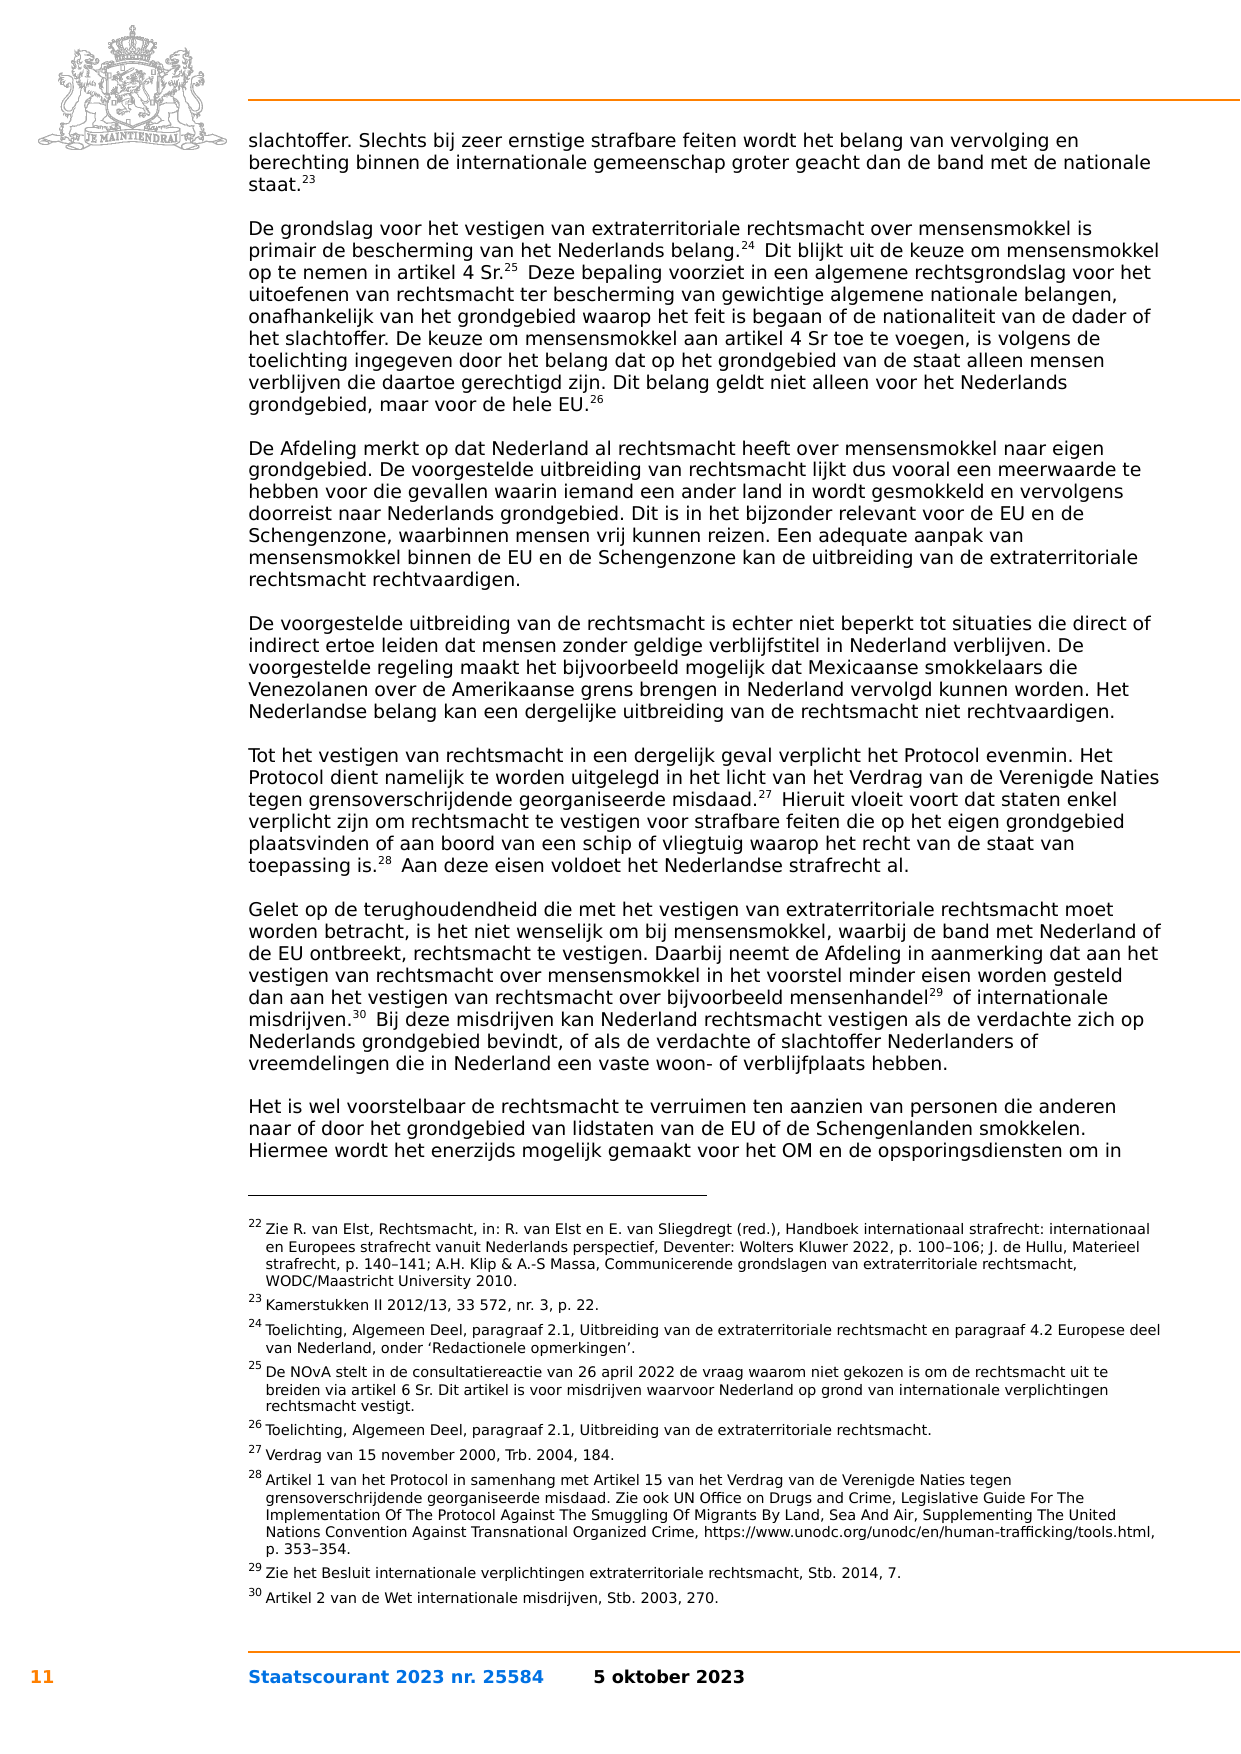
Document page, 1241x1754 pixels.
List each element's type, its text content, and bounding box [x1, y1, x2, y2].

text Toelichting, Algemeen Deel, paragraaf 2.1, Uitbreiding van de extraterritoriale rechtsmacht en paragraaf 4.2 Europese deel van Nederland, onder ‘Redactionele opmerkingen’. [248, 1318, 1163, 1357]
text Het is wel voorstelbaar de rechtsmacht te verruimen ten aanzien van personen die anderen naar of door het grondgebied van lidstaten van de EU of de Schengenlanden smokkelen. Hiermee wordt het enerzijds mogelijk gemaakt voor het OM en de opsporingsdiensten om in [248, 1096, 1163, 1162]
text Gelet op de terughoudendheid die met het vestigen van extraterritoriale rechtsmacht moet worden betracht, is het niet wenselijk om bij mensensmokkel, waarbij de band met Nederland of de EU ontbreekt, rechtsmacht te vestigen. Daarbij neemt de Afdeling in aanmerking dat aan het vestigen van rechtsmacht over mensensmokkel in het voorstel minder eisen worden gesteld dan aan het vestigen van rechtsmacht over bijvoorbeeld mensenhandel of internationale misdrijven. Bij deze misdrijven kan Nederland rechtsmacht vestigen als de verdachte zich op Nederlands grondgebied bevindt, of als de verdachte of slachtoffer Nederlanders of vreemdelingen die in Nederland een vaste woon- of verblijfplaats hebben. [248, 899, 1163, 1074]
text Kamerstukken II 2012/13, 33 572, nr. 3, p. 22. [248, 1293, 1163, 1315]
text Zie het Besluit internationale verplichtingen extraterritoriale rechtsmacht, Stb. 2014, 7. [248, 1561, 1163, 1583]
text Artikel 1 van het Protocol in samenhang met Artikel 15 van het Verdrag van de Verenigde Naties tegen grensoverschrijdende georganiseerde misdaad. Zie ook UN Office on Drugs and Crime, Legislative Guide For The Implementation Of The Protocol Against The Smuggling Of Migrants By Land, Sea And Air, Supplementing The United Nations Convention Against Transnational Organized Crime, https://www.unodc.org/unodc/en/human-trafficking/tools.html, p. 353–354. [248, 1468, 1163, 1558]
picture [38, 25, 227, 150]
text Verdrag van 15 november 2000, Trb. 2004, 184. [248, 1443, 1163, 1465]
text Toelichting, Algemeen Deel, paragraaf 2.1, Uitbreiding van de extraterritoriale rechtsmacht. [248, 1418, 1163, 1440]
text De Afdeling merkt op dat Nederland al rechtsmacht heeft over mensensmokkel naar eigen grondgebied. De voorgestelde uitbreiding van rechtsmacht lijkt dus vooral een meerwaarde te hebben voor die gevallen waarin iemand een ander land in wordt gesmokkeld en vervolgens doorreist naar Nederlands grondgebied. Dit is in het bijzonder relevant voor de EU en de Schengenzone, waarbinnen mensen vrij kunnen reizen. Een adequate aanpak van mensensmokkel binnen de EU en de Schengenzone kan de uitbreiding van de extraterritoriale rechtsmacht rechtvaardigen. [248, 437, 1163, 591]
text Zie R. van Elst, Rechtsmacht, in: R. van Elst en E. van Sliegdregt (red.), Handboek internationaal strafrecht: internationaal en Europees strafrecht vanuit Nederlands perspectief, Deventer: Wolters Kluwer 2022, p. 100–106; J. de Hullu, Materieel strafrecht, p. 140–141; A.H. Klip & A.-S Massa, Communicerende grondslagen van extraterritoriale rechtsmacht, WODC/Maastricht University 2010. [248, 1217, 1163, 1290]
text De voorgestelde uitbreiding van de rechtsmacht is echter niet beperkt tot situaties die direct of indirect ertoe leiden dat mensen zonder geldige verblijfstitel in Nederland verblijven. De voorgestelde regeling maakt het bijvoorbeeld mogelijk dat Mexicaanse smokkelaars die Venezolanen over de Amerikaanse grens brengen in Nederland vervolgd kunnen worden. Het Nederlandse belang kan een dergelijke uitbreiding van de rechtsmacht niet rechtvaardigen. [248, 613, 1163, 723]
text Tot het vestigen van rechtsmacht in een dergelijk geval verplicht het Protocol evenmin. Het Protocol dient namelijk te worden uitgelegd in het licht van het Verdrag van de Verenigde Naties tegen grensoverschrijdende georganiseerde misdaad. Hieruit vloeit voort dat staten enkel verplicht zijn om rechtsmacht te vestigen voor strafbare feiten die op het eigen grondgebied plaatsvinden of aan boord van een schip of vliegtuig waarop het recht van de staat van toepassing is. Aan deze eisen voldoet het Nederlandse strafrecht al. [248, 745, 1163, 877]
text De NOvA stelt in de consultatiereactie van 26 april 2022 de vraag waarom niet gekozen is om de rechtsmacht uit te breiden via artikel 6 Sr. Dit artikel is voor misdrijven waarvoor Nederland op grond van internationale verplichtingen rechtsmacht vestigt. [248, 1359, 1163, 1415]
text Artikel 2 van de Wet internationale misdrijven, Stb. 2003, 270. [248, 1586, 1163, 1608]
text De grondslag voor het vestigen van extraterritoriale rechtsmacht over mensensmokkel is primair de bescherming van het Nederlands belang. Dit blijkt uit de keuze om mensensmokkel op te nemen in artikel 4 Sr. Deze bepaling voorziet in een algemene rechtsgrondslag voor het uitoefenen van rechtsmacht ter bescherming van gewichtige algemene nationale belangen, onafhankelijk van het grondgebied waarop het feit is begaan of de nationaliteit van de dader of het slachtoffer. De keuze om mensensmokkel aan artikel 4 Sr toe te voegen, is volgens de toelichting ingegeven door het belang dat op het grondgebied van de staat alleen mensen verblijven die daartoe gerechtigd zijn. Dit belang geldt niet alleen voor het Nederlands grondgebied, maar voor de hele EU. [248, 218, 1163, 416]
text slachtoffer. Slechts bij zeer ernstige strafbare feiten wordt het belang van vervolging en berechting binnen de internationale gemeenschap groter geacht dan de band met de nationale staat. [248, 130, 1163, 196]
